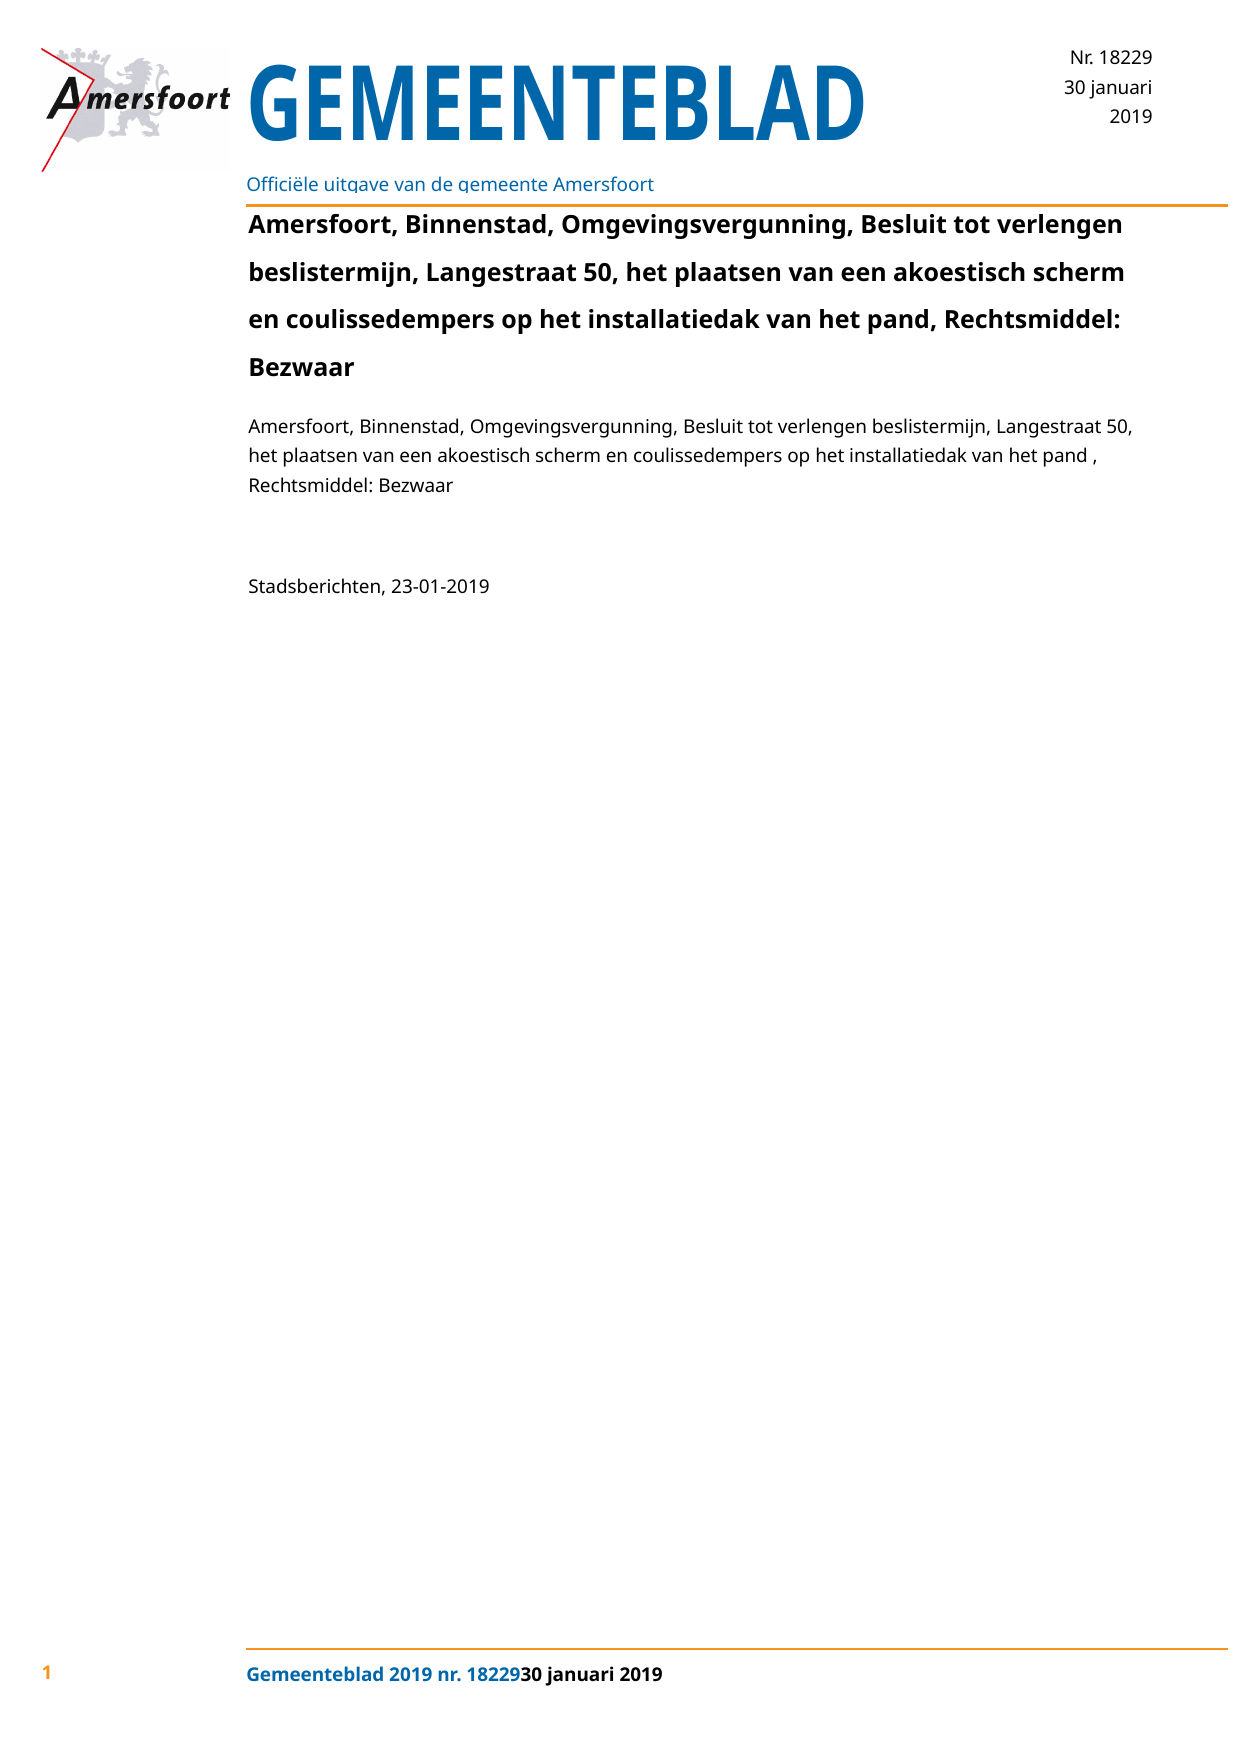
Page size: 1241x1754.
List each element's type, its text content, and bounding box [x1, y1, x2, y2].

picture [41, 47, 231, 172]
text Amersfoort, Binnenstad, Omgevingsvergunning, Besluit tot verlengen beslistermijn, Langestraat 50, het plaatsen van een akoestisch scherm en coulissedempers op het installatiedak van het pand, Rechtsmiddel: Bezwaar [248, 207, 1152, 384]
text Amersfoort, Binnenstad, Omgevingsvergunning, Besluit tot verlengen beslistermijn, Langestraat 50, het plaatsen van een akoestisch scherm en coulissedempers op het installatiedak van het pand , Rechtsmiddel: Bezwaar [248, 413, 1152, 498]
text Stadsberichten, 23-01-2019 [248, 573, 1152, 599]
